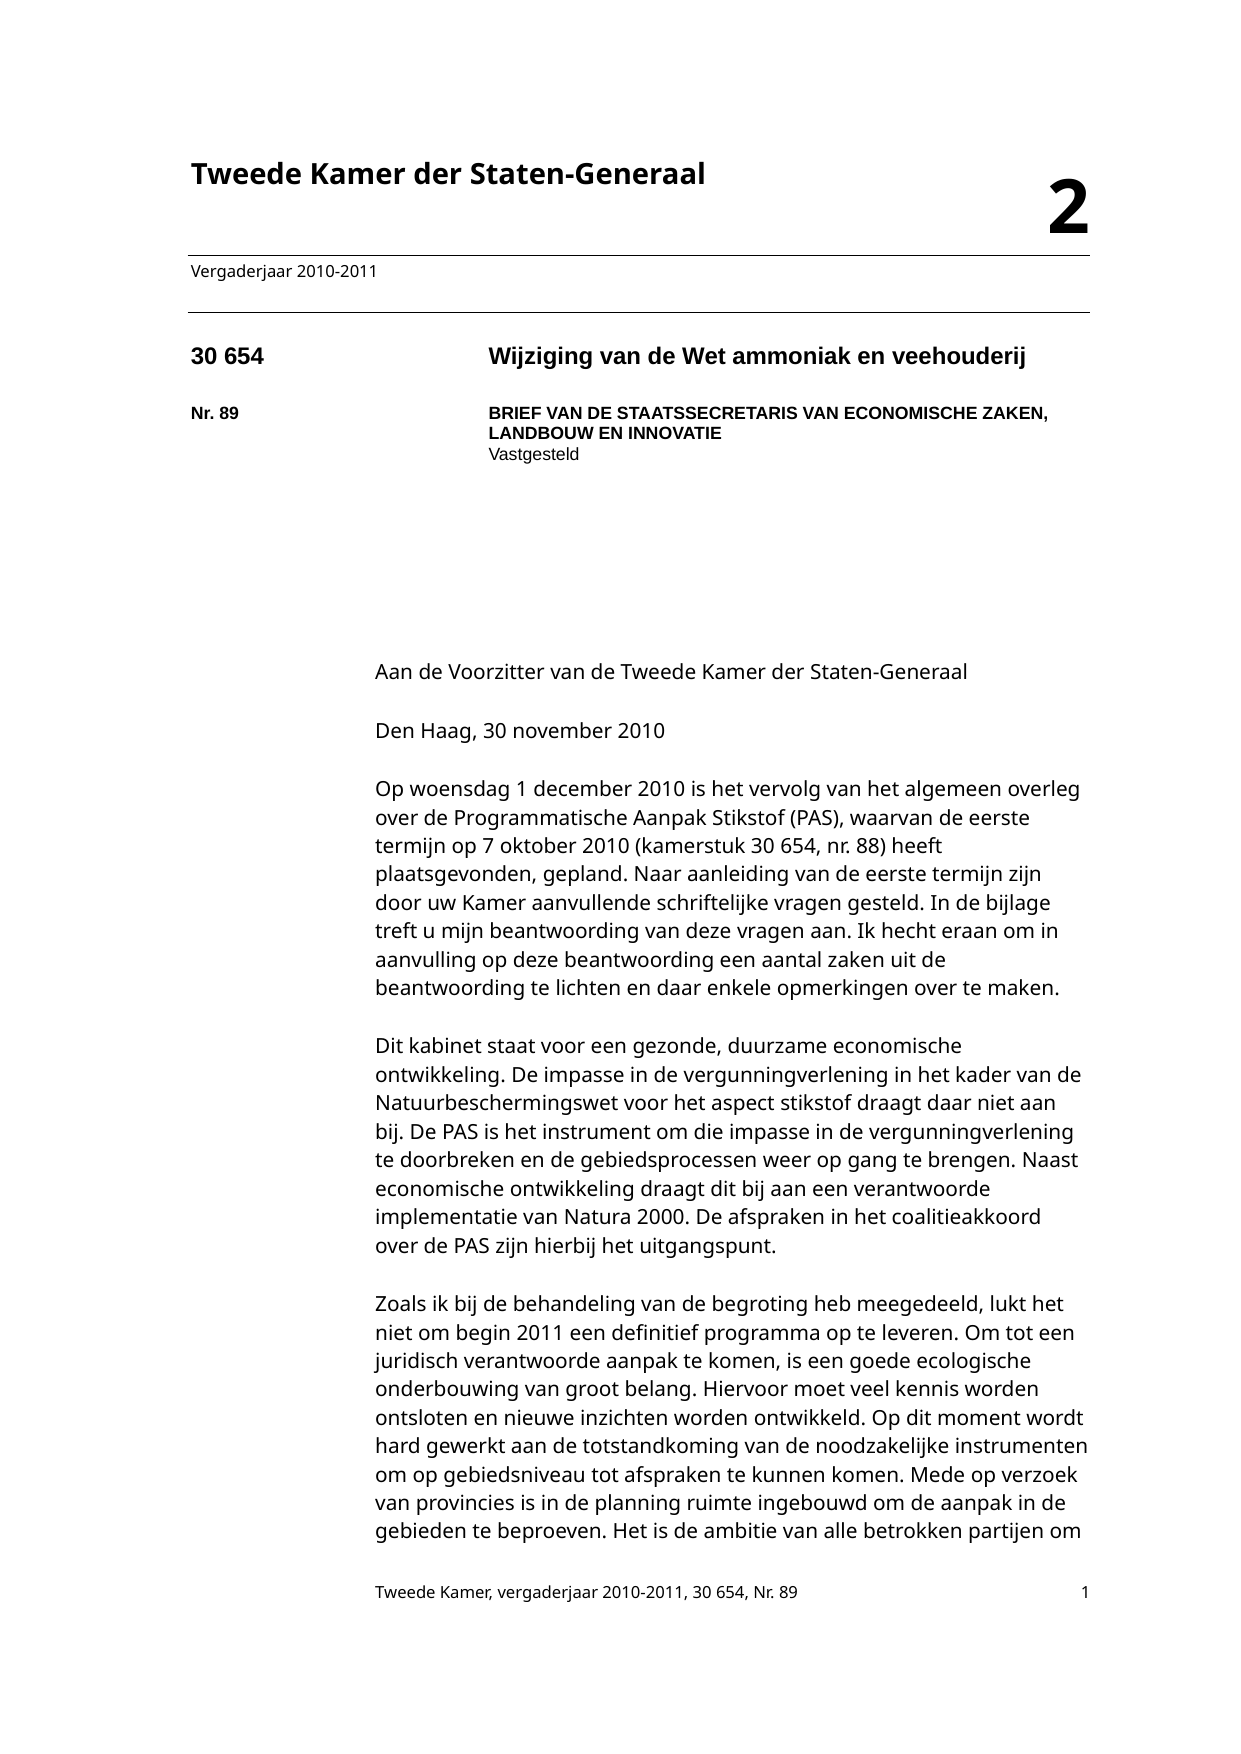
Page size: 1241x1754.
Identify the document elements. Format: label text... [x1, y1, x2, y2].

table_cell Wijziging van de Wet ammoniak en veehouderij [485, 339, 1090, 399]
table_cell [188, 313, 485, 339]
text Zoals ik bij de behandeling van de begroting heb meegedeeld, lukt het niet om begin 2011 een definitief programma op te leveren. Om tot een juridisch verantwoorde aanpak te komen, is een goede ecologische onderbouwing van groot belang. Hiervoor moet veel kennis worden ontsloten en nieuwe inzichten worden ontwikkeld. Op dit moment wordt hard gewerkt aan de totstandkoming van de noodzakelijke instrumenten om op gebiedsniveau tot afspraken te kunnen komen. Mede op verzoek van provincies is in de planning ruimte ingebouwd om de aanpak in de gebieden te beproeven. Het is de ambitie van alle betrokken partijen om [375, 1289, 1090, 1545]
table_cell [485, 313, 1090, 339]
table_cell Vergaderjaar 2010-2011 [188, 256, 485, 312]
table_header 2 [910, 150, 1090, 255]
text Op woensdag 1 december 2010 is het vervolg van het algemeen overleg over de Programmatische Aanpak Stikstof (PAS), waarvan de eerste termijn op 7 oktober 2010 (kamerstuk 30 654, nr. 88) heeft plaatsgevonden, gepland. Naar aanleiding van de eerste termijn zijn door uw Kamer aanvullende schriftelijke vragen gesteld. In de bijlage treft u mijn beantwoording van deze vragen aan. Ik hecht eraan om in aanvulling op deze beantwoording een aantal zaken uit de beantwoording te lichten en daar enkele opmerkingen over te maken. [375, 774, 1090, 1002]
table_cell Nr. 89 [188, 399, 485, 539]
table_cell BRIEF VAN DE STAATSSECRETARIS VAN ECONOMISCHE ZAKEN, LANDBOUW EN INNOVATIE Vastgesteld [485, 399, 1090, 539]
table_header Tweede Kamer der Staten-Generaal [188, 150, 909, 255]
text Aan de Voorzitter van de Tweede Kamer der Staten-Generaal [375, 657, 1090, 686]
table_cell [485, 256, 1090, 312]
text Den Haag, 30 november 2010 [375, 716, 1090, 744]
table_cell 30 654 [188, 339, 485, 399]
text Dit kabinet staat voor een gezonde, duurzame economische ontwikkeling. De impasse in de vergunningverlening in het kader van de Natuurbeschermingswet voor het aspect stikstof draagt daar niet aan bij. De PAS is het instrument om die impasse in de vergunningverlening te doorbreken en de gebiedsprocessen weer op gang te brengen. Naast economische ontwikkeling draagt dit bij aan een verantwoorde implementatie van Natura 2000. De afspraken in het coalitieakkoord over de PAS zijn hierbij het uitgangspunt. [375, 1032, 1090, 1259]
